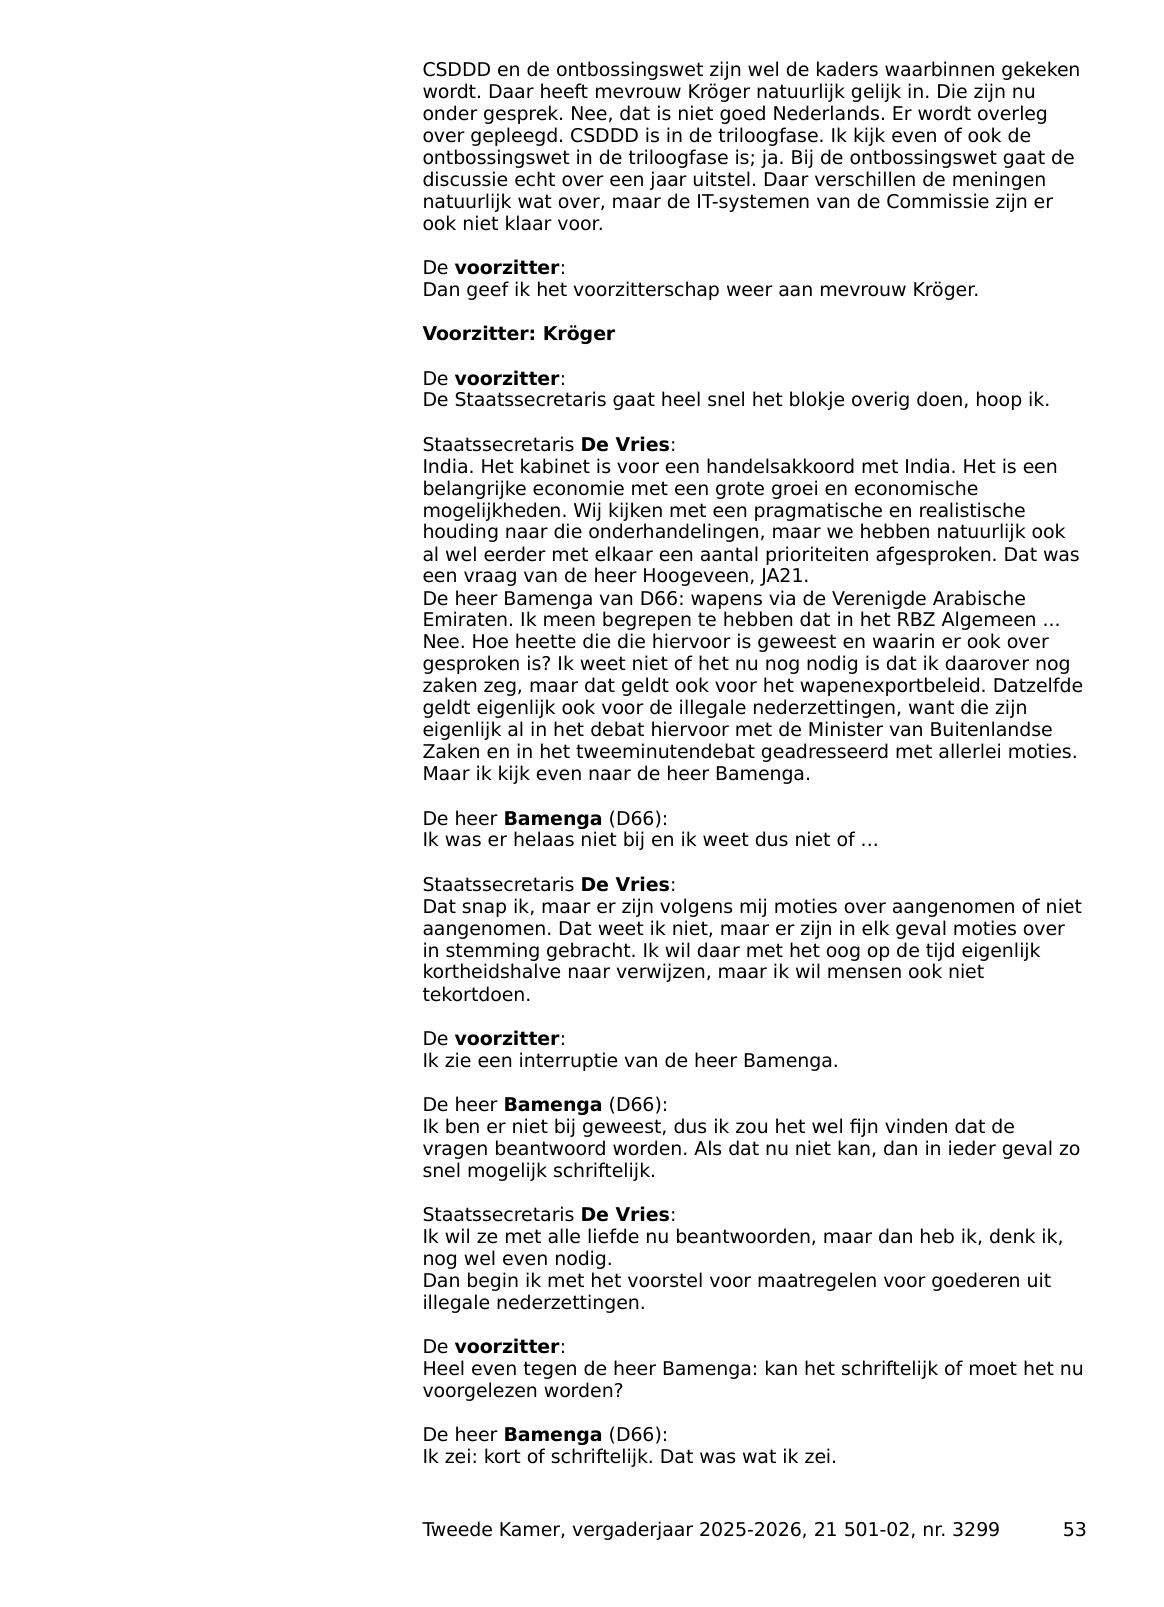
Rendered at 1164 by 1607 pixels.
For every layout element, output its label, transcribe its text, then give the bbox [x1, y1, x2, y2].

text De voorzitter: [422, 367, 1087, 389]
text Ik zie een interruptie van de heer Bamenga. [422, 1049, 1087, 1072]
text Ik zei: kort of schriftelijk. Dat was wat ik zei. [422, 1446, 1087, 1468]
subtitle Voorzitter: Kröger [422, 323, 1087, 345]
text Dan geef ik het voorzitterschap weer aan mevrouw Kröger. [422, 279, 1087, 301]
text De heer Bamenga (D66): [422, 1424, 1087, 1446]
text Dan begin ik met het voorstel voor maatregelen voor goederen uit illegale nederzettingen. [422, 1270, 1087, 1314]
text Staatssecretaris De Vries: [422, 1204, 1087, 1226]
text Ik ben er niet bij geweest, dus ik zou het wel fijn vinden dat de vragen beantwoord worden. Als dat nu niet kan, dan in ieder geval zo snel mogelijk schriftelijk. [422, 1116, 1087, 1182]
text De voorzitter: [422, 1336, 1087, 1358]
text India. Het kabinet is voor een handelsakkoord met India. Het is een belangrijke economie met een grote groei en economische mogelijkheden. Wij kijken met een pragmatische en realistische houding naar die onderhandelingen, maar we hebben natuurlijk ook al wel eerder met elkaar een aantal prioriteiten afgesproken. Dat was een vraag van de heer Hoogeveen, JA21. [422, 456, 1087, 587]
text Dat snap ik, maar er zijn volgens mij moties over aangenomen of niet aangenomen. Dat weet ik niet, maar er zijn in elk geval moties over in stemming gebracht. Ik wil daar met het oog op de tijd eigenlijk kortheidshalve naar verwijzen, maar ik wil mensen ook niet tekortdoen. [422, 896, 1087, 1005]
text De voorzitter: [422, 1028, 1087, 1049]
text De heer Bamenga van D66: wapens via de Verenigde Arabische Emiraten. Ik meen begrepen te hebben dat in het RBZ Algemeen ... Nee. Hoe heette die die hiervoor is geweest en waarin er ook over gesproken is? Ik weet niet of het nu nog nodig is dat ik daarover nog zaken zeg, maar dat geldt ook voor het wapenexportbeleid. Datzelfde geldt eigenlijk ook voor de illegale nederzettingen, want die zijn eigenlijk al in het debat hiervoor met de Minister van Buitenlandse Zaken en in het tweeminutendebat geadresseerd met allerlei moties. Maar ik kijk even naar de heer Bamenga. [422, 587, 1087, 785]
text De heer Bamenga (D66): [422, 807, 1087, 829]
text Ik wil ze met alle liefde nu beantwoorden, maar dan heb ik, denk ik, nog wel even nodig. [422, 1226, 1087, 1270]
text Staatssecretaris De Vries: [422, 873, 1087, 896]
text CSDDD en de ontbossingswet zijn wel de kaders waarbinnen gekeken wordt. Daar heeft mevrouw Kröger natuurlijk gelijk in. Die zijn nu onder gesprek. Nee, dat is niet goed Nederlands. Er wordt overleg over gepleegd. CSDDD is in de triloogfase. Ik kijk even of ook de ontbossingswet in de triloogfase is; ja. Bij de ontbossingswet gaat de discussie echt over een jaar uitstel. Daar verschillen de meningen natuurlijk wat over, maar de IT-systemen van de Commissie zijn er ook niet klaar voor. [422, 59, 1087, 235]
text Staatssecretaris De Vries: [422, 433, 1087, 456]
text Ik was er helaas niet bij en ik weet dus niet of ... [422, 829, 1087, 851]
text De Staatssecretaris gaat heel snel het blokje overig doen, hoop ik. [422, 389, 1087, 411]
text De heer Bamenga (D66): [422, 1094, 1087, 1116]
text Heel even tegen de heer Bamenga: kan het schriftelijk of moet het nu voorgelezen worden? [422, 1358, 1087, 1402]
text De voorzitter: [422, 257, 1087, 279]
